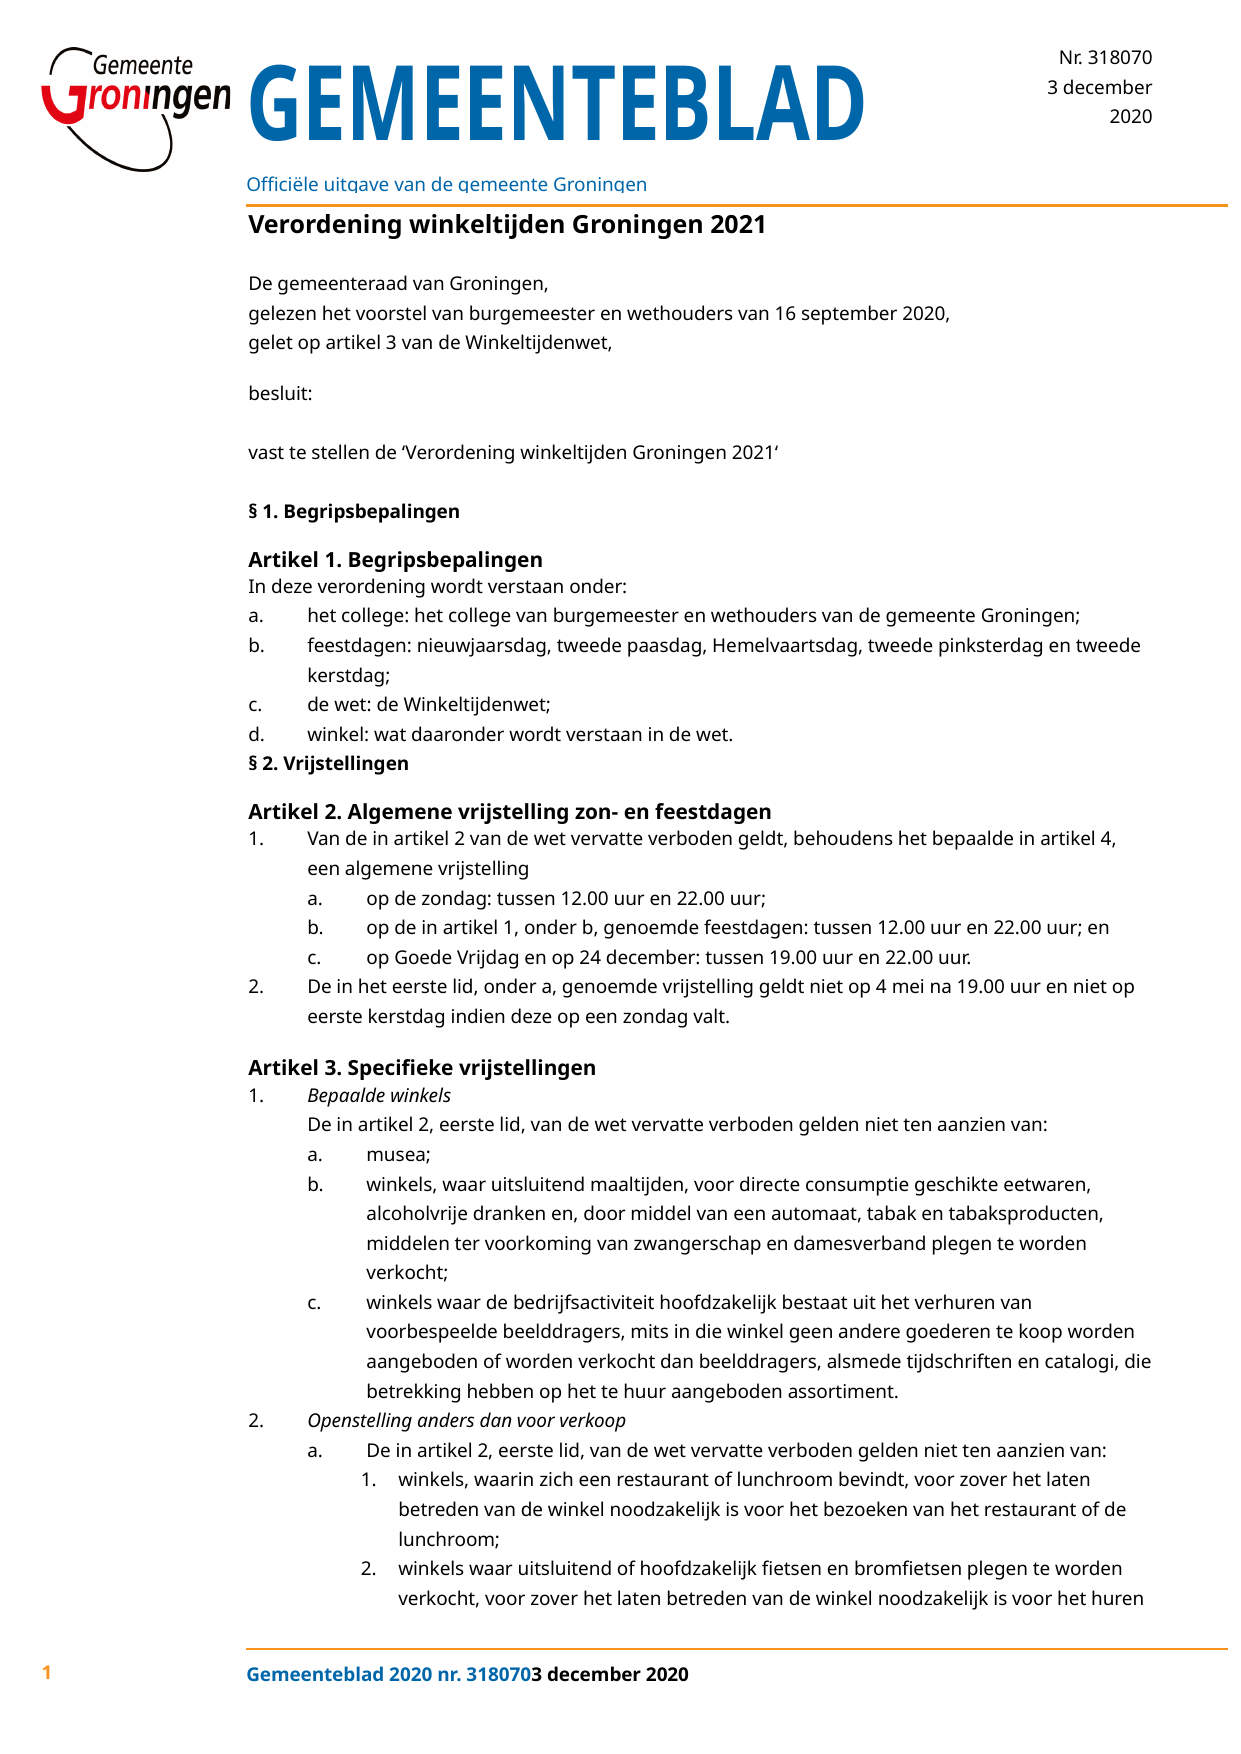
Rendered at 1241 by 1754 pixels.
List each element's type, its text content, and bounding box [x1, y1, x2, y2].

list op Goede Vrijdag en op 24 december: tussen 19.00 uur en 22.00 uur. [307, 944, 1152, 970]
text De gemeenteraad van Groningen, [248, 270, 1152, 296]
list winkel: wat daaronder wordt verstaan in de wet. [248, 721, 1152, 747]
text gelezen het voorstel van burgemeester en wethouders van 16 september 2020, [248, 300, 1152, 326]
text § 1. Begripsbepalingen [248, 498, 1152, 524]
list De in artikel 2, eerste lid, van de wet vervatte verboden gelden niet ten aanzien van: [307, 1437, 1152, 1463]
text gelet op artikel 3 van de Winkeltijdenwet, [248, 329, 1152, 355]
list het college: het college van burgemeester en wethouders van de gemeente Groningen; [248, 603, 1152, 628]
list winkels, waar uitsluitend maaltijden, voor directe consumptie geschikte eetwaren, alcoholvrije dranken en, door middel van een automaat, tabak en tabaksproducten, middelen ter voorkoming van zwangerschap en damesverband plegen te worden verkocht; [307, 1171, 1152, 1285]
picture [41, 47, 231, 172]
list feestdagen: nieuwjaarsdag, tweede paasdag, Hemelvaartsdag, tweede pinksterdag en tweede kerstdag; [248, 632, 1152, 688]
list De in het eerste lid, onder a, genoemde vrijstelling geldt niet op 4 mei na 19.00 uur en niet op eerste kerstdag indien deze op een zondag valt. [248, 973, 1152, 1029]
list winkels, waarin zich een restaurant of lunchroom bevindt, voor zover het laten betreden van de winkel noodzakelijk is voor het bezoeken van het restaurant of de lunchroom; [361, 1467, 1152, 1551]
text Verordening winkeltijden Groningen 2021 [248, 207, 1152, 241]
list Openstelling anders dan voor verkoop [248, 1407, 1152, 1433]
list musea; [307, 1141, 1152, 1167]
text Artikel 3. Specifieke vrijstellingen [248, 1053, 1152, 1082]
list De in artikel 2, eerste lid, van de wet vervatte verboden gelden niet ten aanzien van: [248, 1112, 1152, 1137]
list winkels waar de bedrijfsactiviteit hoofdzakelijk bestaat uit het verhuren van voorbespeelde beelddragers, mits in die winkel geen andere goederen te koop worden aangeboden of worden verkocht dan beelddragers, alsmede tijdschriften en catalogi, die betrekking hebben op het te huur aangeboden assortiment. [307, 1289, 1152, 1403]
text Artikel 2. Algemene vrijstelling zon- en feestdagen [248, 797, 1152, 826]
text § 2. Vrijstellingen [248, 751, 1152, 776]
list Van de in artikel 2 van de wet vervatte verboden geldt, behoudens het bepaalde in artikel 4, een algemene vrijstelling [248, 826, 1152, 881]
list winkels waar uitsluitend of hoofdzakelijk fietsen en bromfietsen plegen te worden verkocht, voor zover het laten betreden van de winkel noodzakelijk is voor het huren [361, 1555, 1152, 1611]
list op de zondag: tussen 12.00 uur en 22.00 uur; [307, 885, 1152, 911]
list de wet: de Winkeltijdenwet; [248, 691, 1152, 717]
text besluit: [248, 380, 1152, 406]
text Artikel 1. Begripsbepalingen [248, 545, 1152, 573]
text vast te stellen de ‘Verordening winkeltijden Groningen 2021‘ [248, 439, 1152, 465]
text In deze verordening wordt verstaan onder: [248, 573, 1152, 599]
list op de in artikel 1, onder b, genoemde feestdagen: tussen 12.00 uur en 22.00 uur; en [307, 914, 1152, 940]
list Bepaalde winkels [248, 1082, 1152, 1108]
